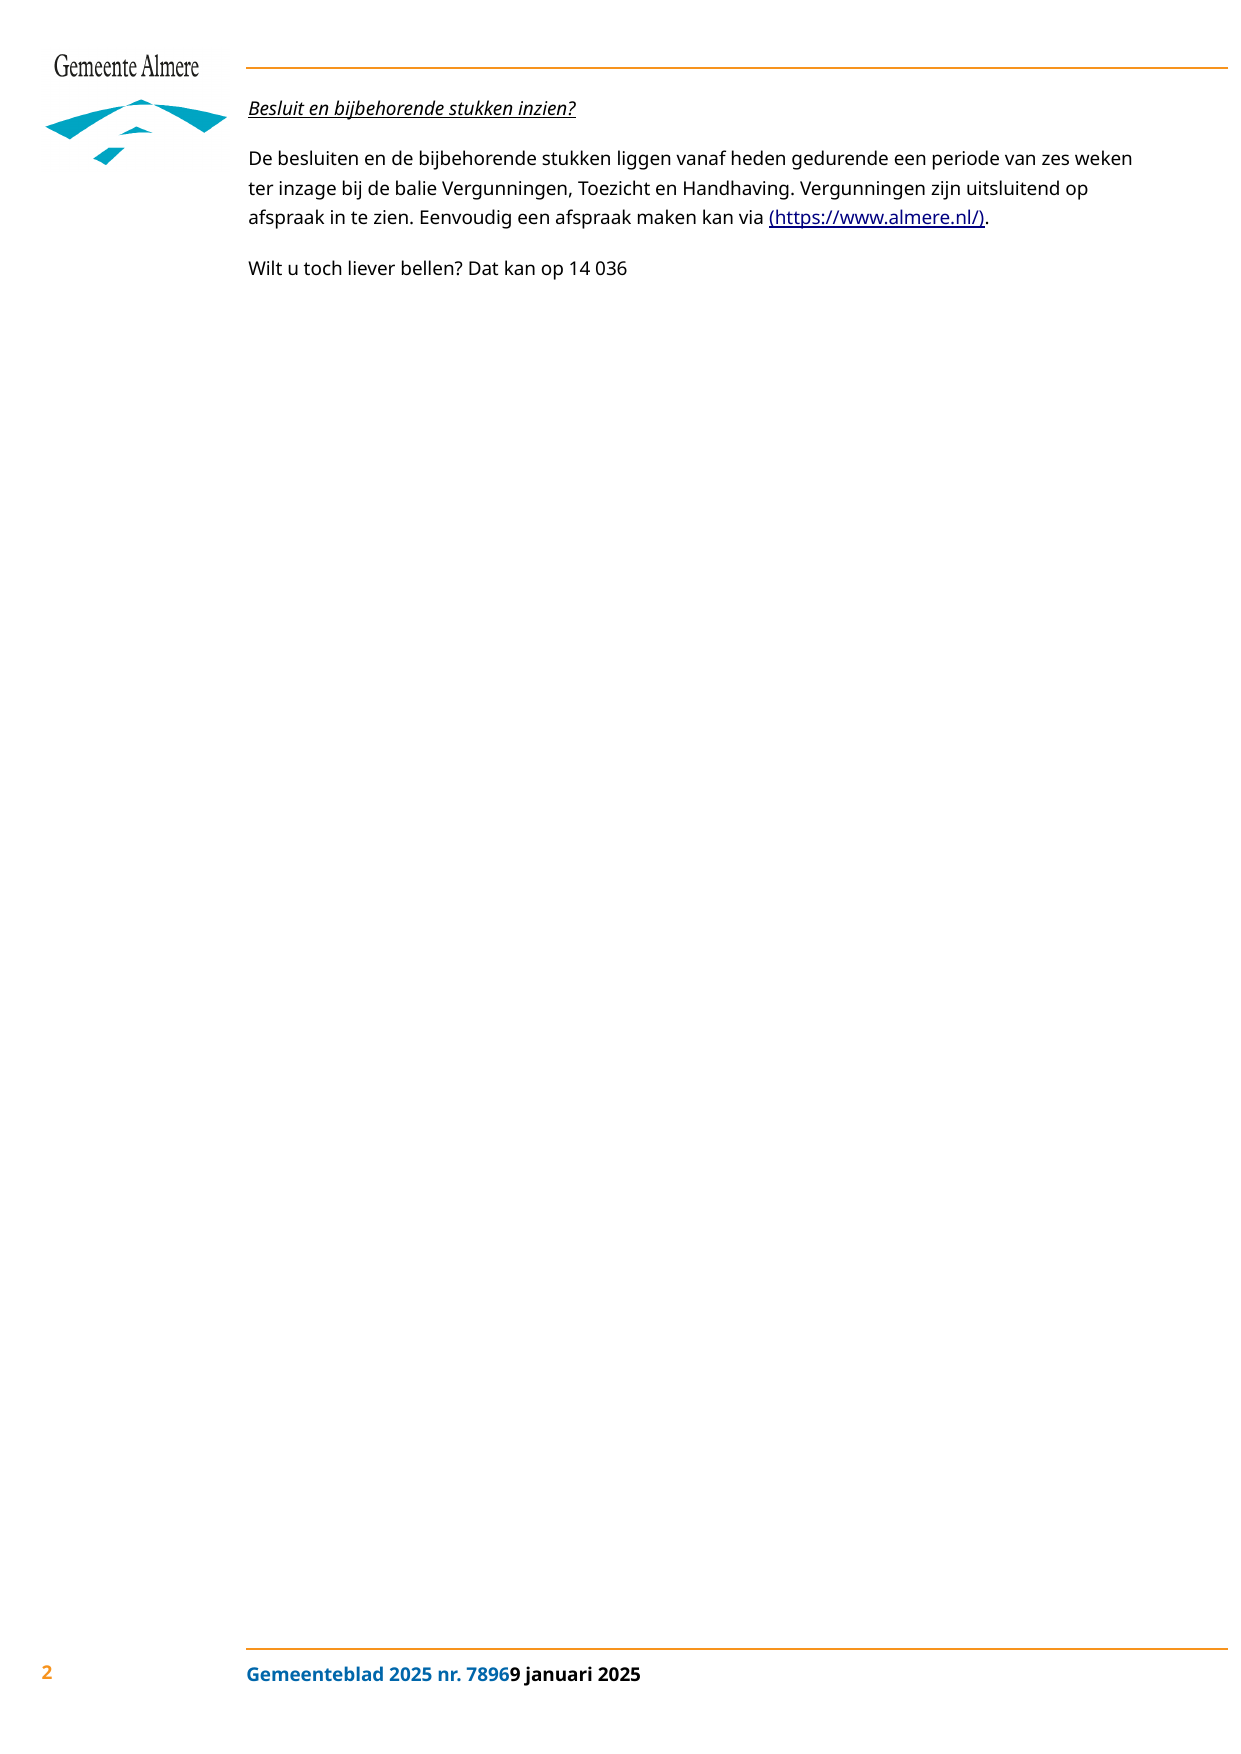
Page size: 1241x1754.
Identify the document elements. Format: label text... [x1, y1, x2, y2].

text Wilt u toch liever bellen? Dat kan op 14 036 [248, 255, 1152, 281]
text De besluiten en de bijbehorende stukken liggen vanaf heden gedurende een periode van zes weken ter inzage bij de balie Vergunningen, Toezicht en Handhaving. Vergunningen zijn uitsluitend op afspraak in te zien. Eenvoudig een afspraak maken kan via (https://www.almere.nl/). [248, 145, 1152, 230]
picture [41, 47, 231, 172]
text Besluit en bijbehorende stukken inzien? [248, 95, 1152, 121]
